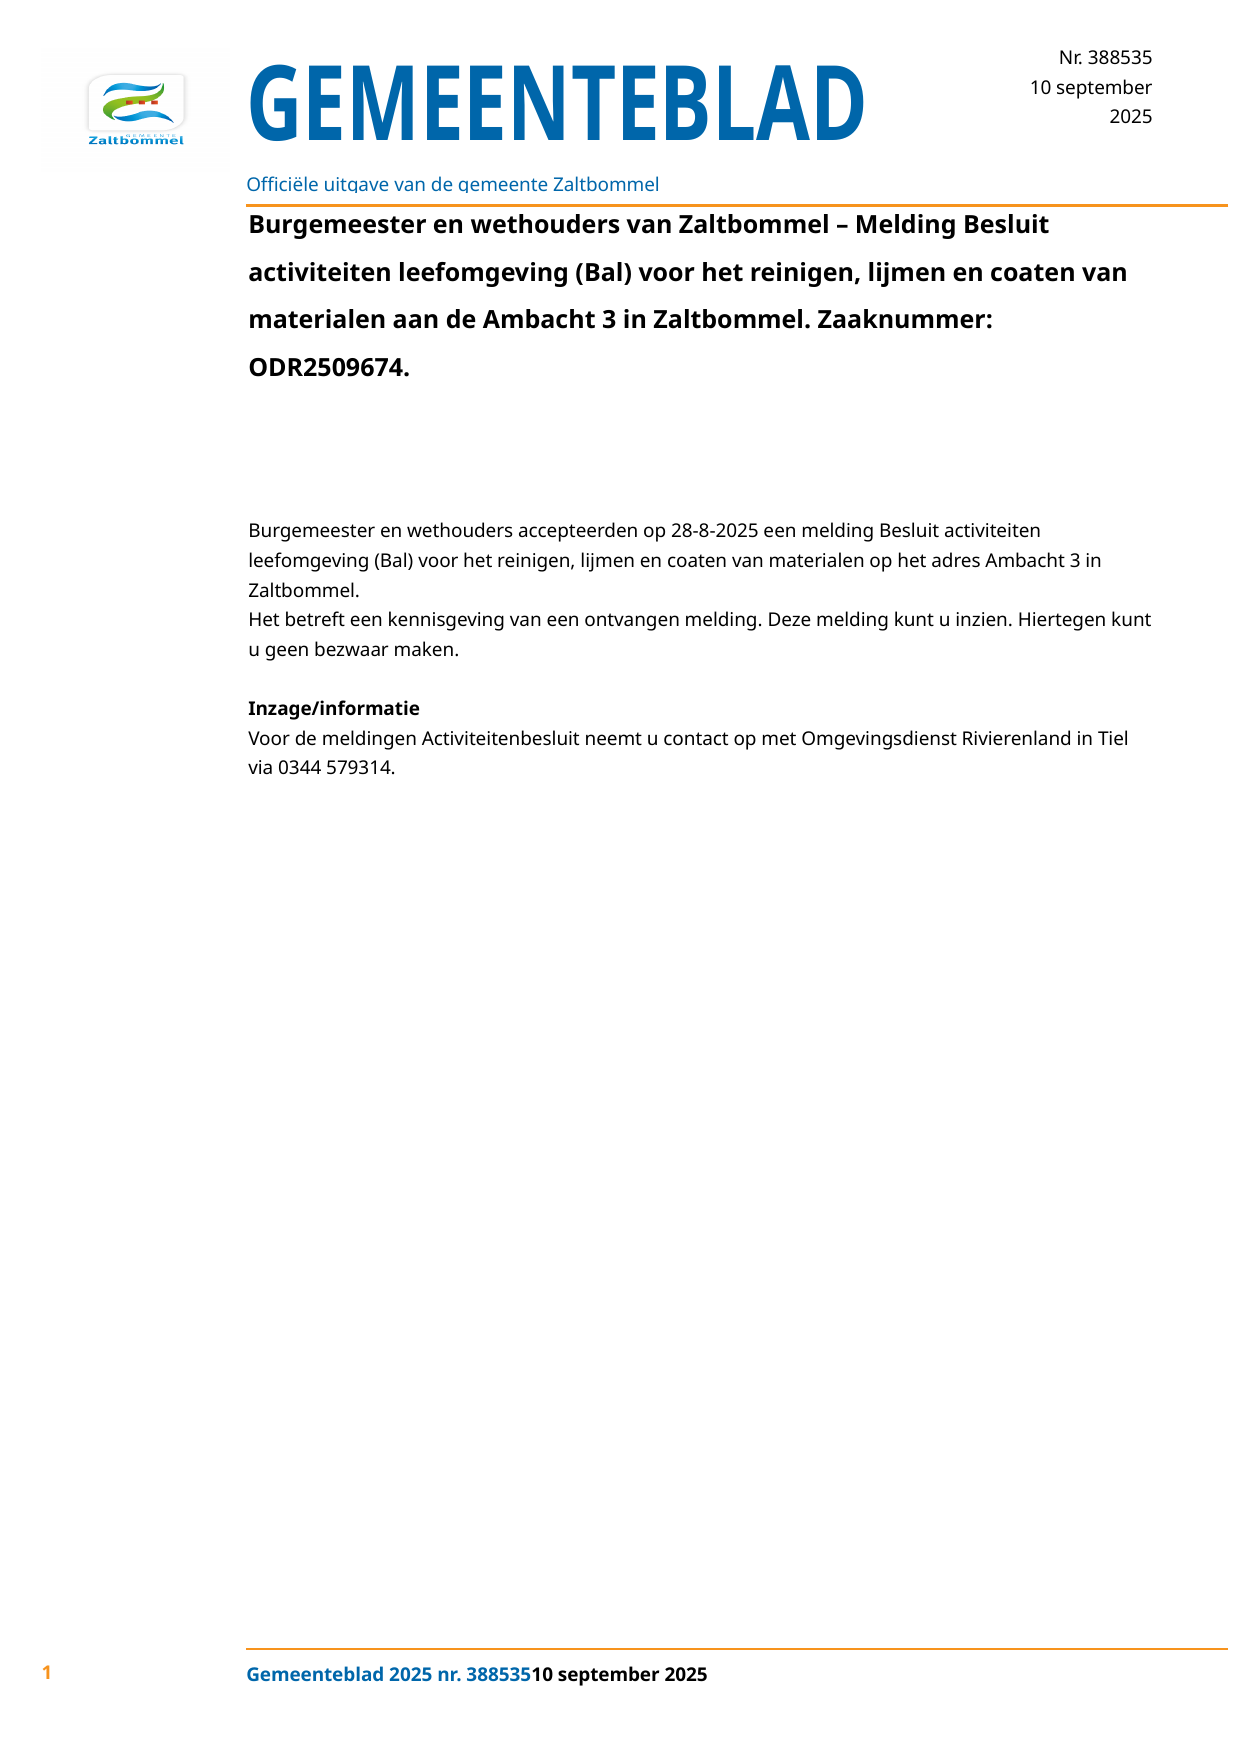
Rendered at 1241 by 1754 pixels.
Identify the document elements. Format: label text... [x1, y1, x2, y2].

text Inzage/informatie [248, 695, 1152, 721]
text Het betreft een kennisgeving van een ontvangen melding. Deze melding kunt u inzien. Hiertegen kunt u geen bezwaar maken. [248, 606, 1152, 662]
picture [41, 47, 231, 172]
text Burgemeester en wethouders van Zaltbommel – Melding Besluit activiteiten leefomgeving (Bal) voor het reinigen, lijmen en coaten van materialen aan de Ambacht 3 in Zaltbommel. Zaaknummer: ODR2509674. [248, 207, 1152, 384]
text Burgemeester en wethouders accepteerden op 28-8-2025 een melding Besluit activiteiten leefomgeving (Bal) voor het reinigen, lijmen en coaten van materialen op het adres Ambacht 3 in Zaltbommel. [248, 518, 1152, 603]
text Voor de meldingen Activiteitenbesluit neemt u contact op met Omgevingsdienst Rivierenland in Tiel via 0344 579314. [248, 725, 1152, 780]
